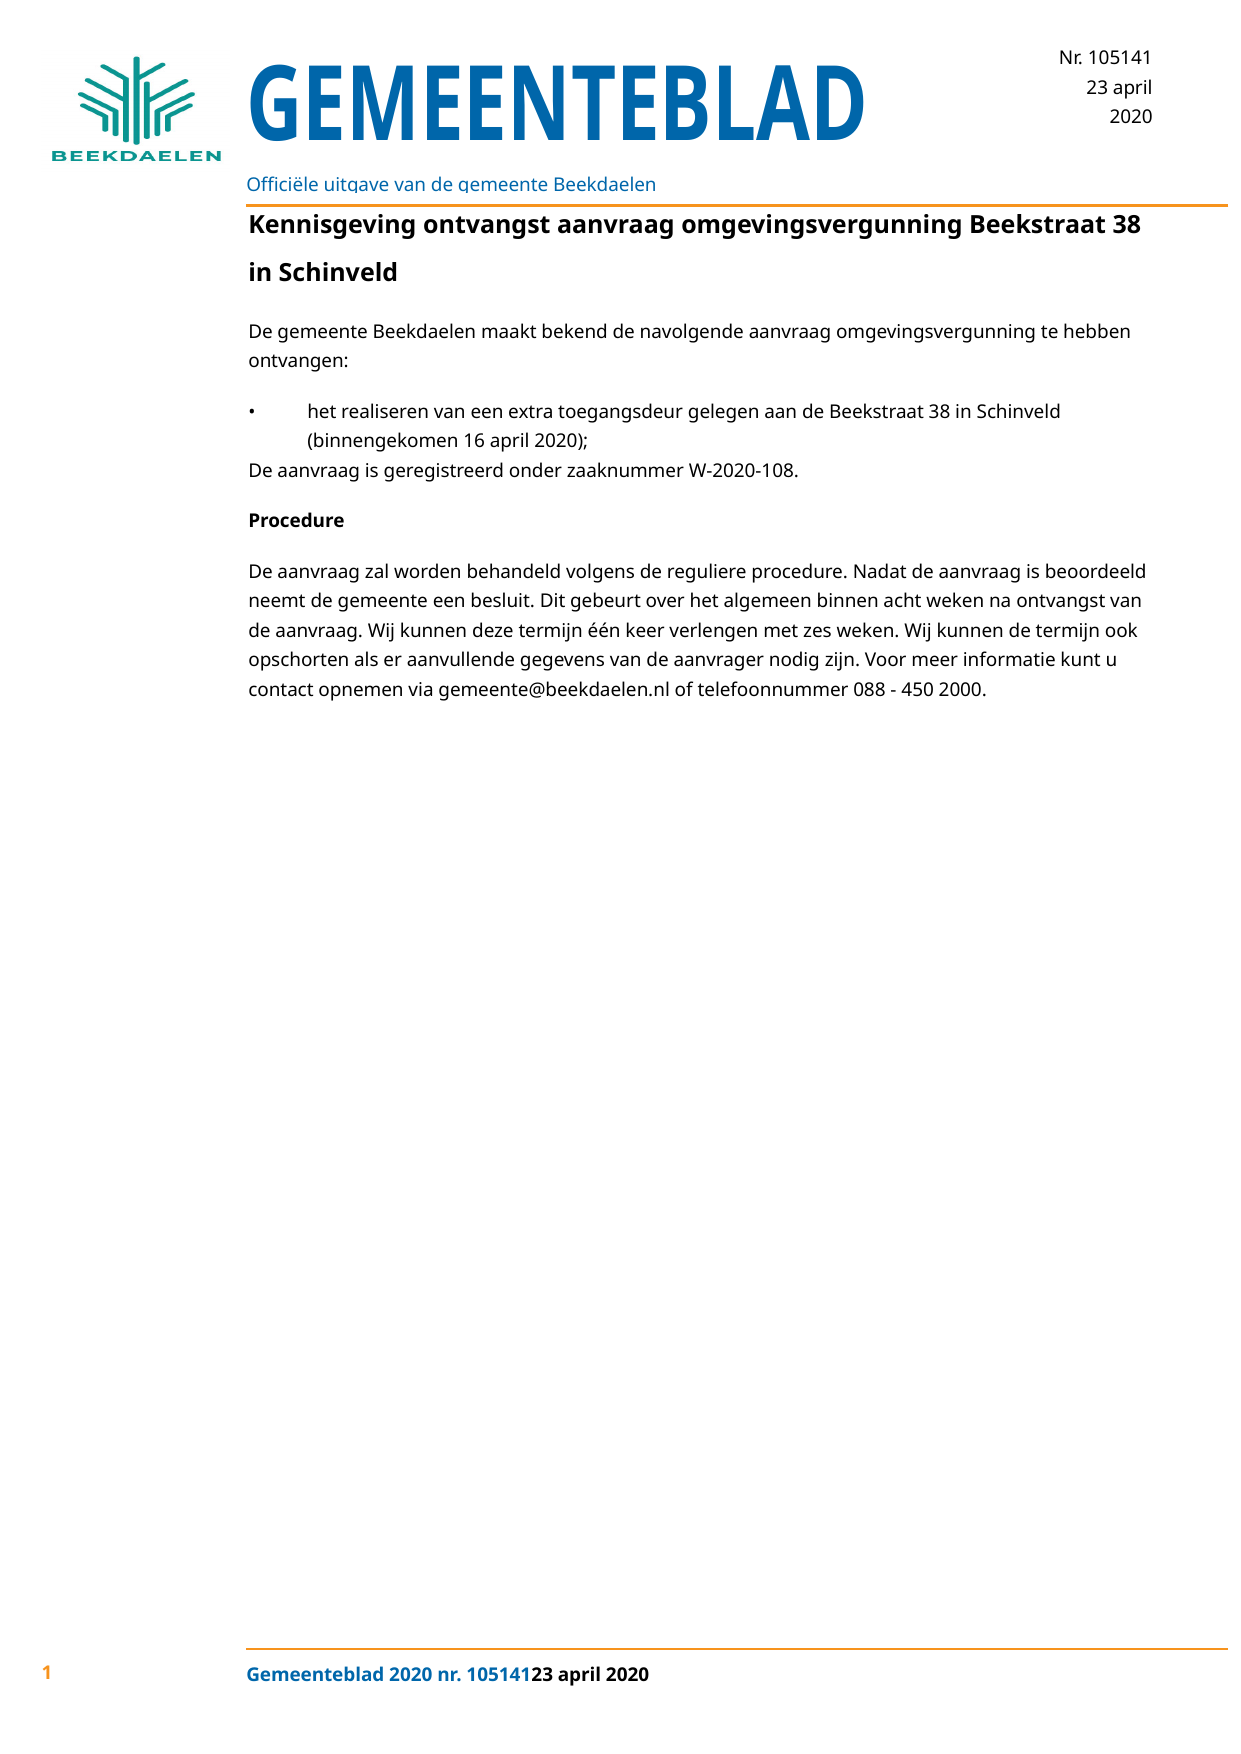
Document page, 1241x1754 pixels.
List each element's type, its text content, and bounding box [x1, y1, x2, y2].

picture [41, 47, 231, 172]
text De aanvraag zal worden behandeld volgens de reguliere procedure. Nadat de aanvraag is beoordeeld neemt de gemeente een besluit. Dit gebeurt over het algemeen binnen acht weken na ontvangst van de aanvraag. Wij kunnen deze termijn één keer verlengen met zes weken. Wij kunnen de termijn ook opschorten als er aanvullende gegevens van de aanvrager nodig zijn. Voor meer informatie kunt u contact opnemen via gemeente@beekdaelen.nl of telefoonnummer 088 - 450 2000. [248, 558, 1152, 702]
text Kennisgeving ontvangst aanvraag omgevingsvergunning Beekstraat 38 in Schinveld [248, 207, 1152, 288]
text De aanvraag is geregistreerd onder zaaknummer W-2020-108. [248, 457, 1152, 483]
text De gemeente Beekdaelen maakt bekend de navolgende aanvraag omgevingsvergunning te hebben ontvangen: [248, 318, 1152, 373]
list het realiseren van een extra toegangsdeur gelegen aan de Beekstraat 38 in Schinveld (binnengekomen 16 april 2020); [248, 398, 1152, 453]
text Procedure [248, 507, 1152, 533]
